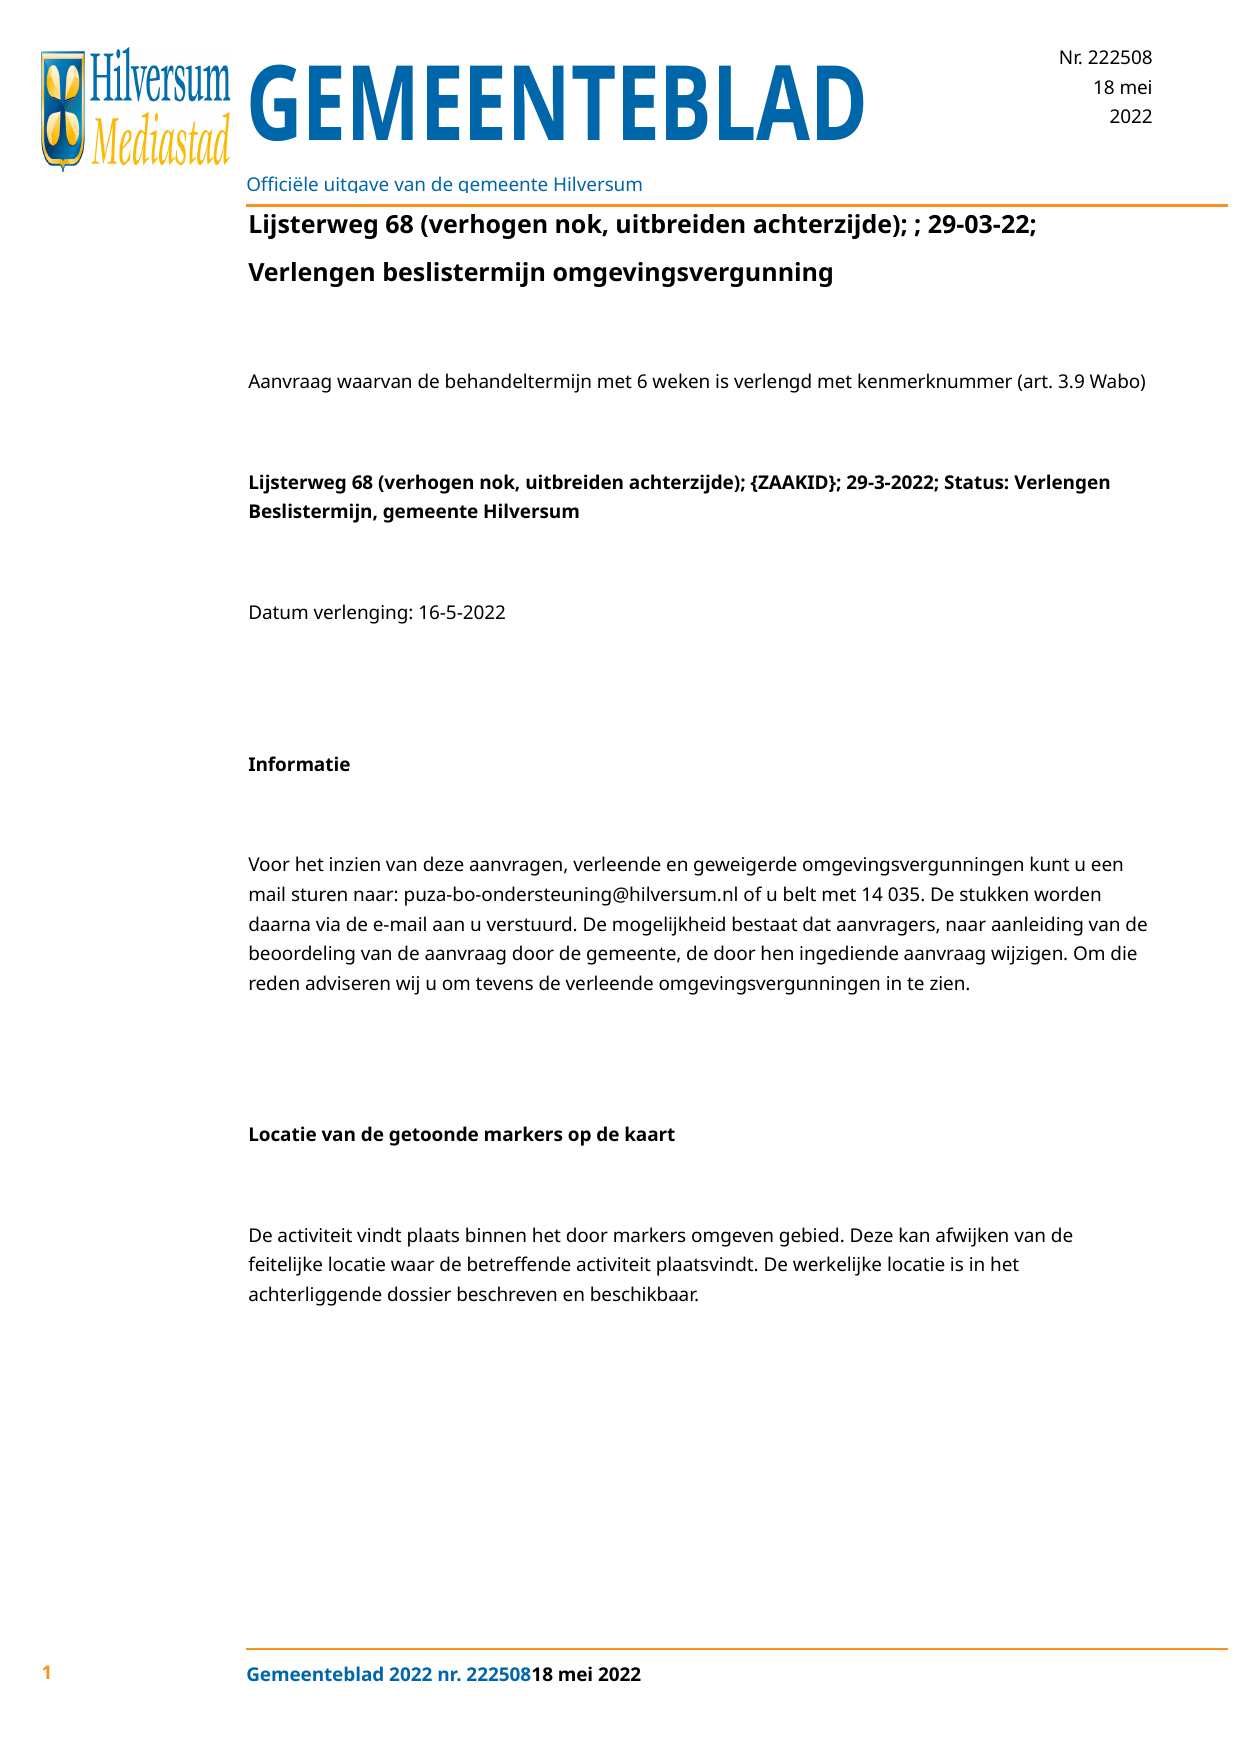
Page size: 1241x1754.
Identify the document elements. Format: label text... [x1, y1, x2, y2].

text Lijsterweg 68 (verhogen nok, uitbreiden achterzijde); {ZAAKID}; 29-3-2022; Status: Verlengen Beslistermijn, gemeente Hilversum [248, 469, 1152, 524]
text Datum verlenging: 16-5-2022 [248, 599, 1152, 625]
text De activiteit vindt plaats binnen het door markers omgeven gebied. Deze kan afwijken van de feitelijke locatie waar de betreffende activiteit plaatsvindt. De werkelijke locatie is in het achterliggende dossier beschreven en beschikbaar. [248, 1222, 1152, 1307]
text Aanvraag waarvan de behandeltermijn met 6 weken is verlengd met kenmerknummer (art. 3.9 Wabo) [248, 368, 1152, 394]
text Lijsterweg 68 (verhogen nok, uitbreiden achterzijde); ; 29-03-22; Verlengen beslistermijn omgevingsvergunning [248, 207, 1152, 288]
text Informatie [248, 751, 1152, 777]
picture [41, 47, 231, 172]
text Voor het inzien van deze aanvragen, verleende en geweigerde omgevingsvergunningen kunt u een mail sturen naar: puza-bo-ondersteuning@hilversum.nl of u belt met 14 035. De stukken worden daarna via de e-mail aan u verstuurd. De mogelijkheid bestaat dat aanvragers, naar aanleiding van de beoordeling van de aanvraag door de gemeente, de door hen ingediende aanvraag wijzigen. Om die reden adviseren wij u om tevens de verleende omgevingsvergunningen in te zien. [248, 852, 1152, 996]
text Locatie van de getoonde markers op de kaart [248, 1121, 1152, 1147]
